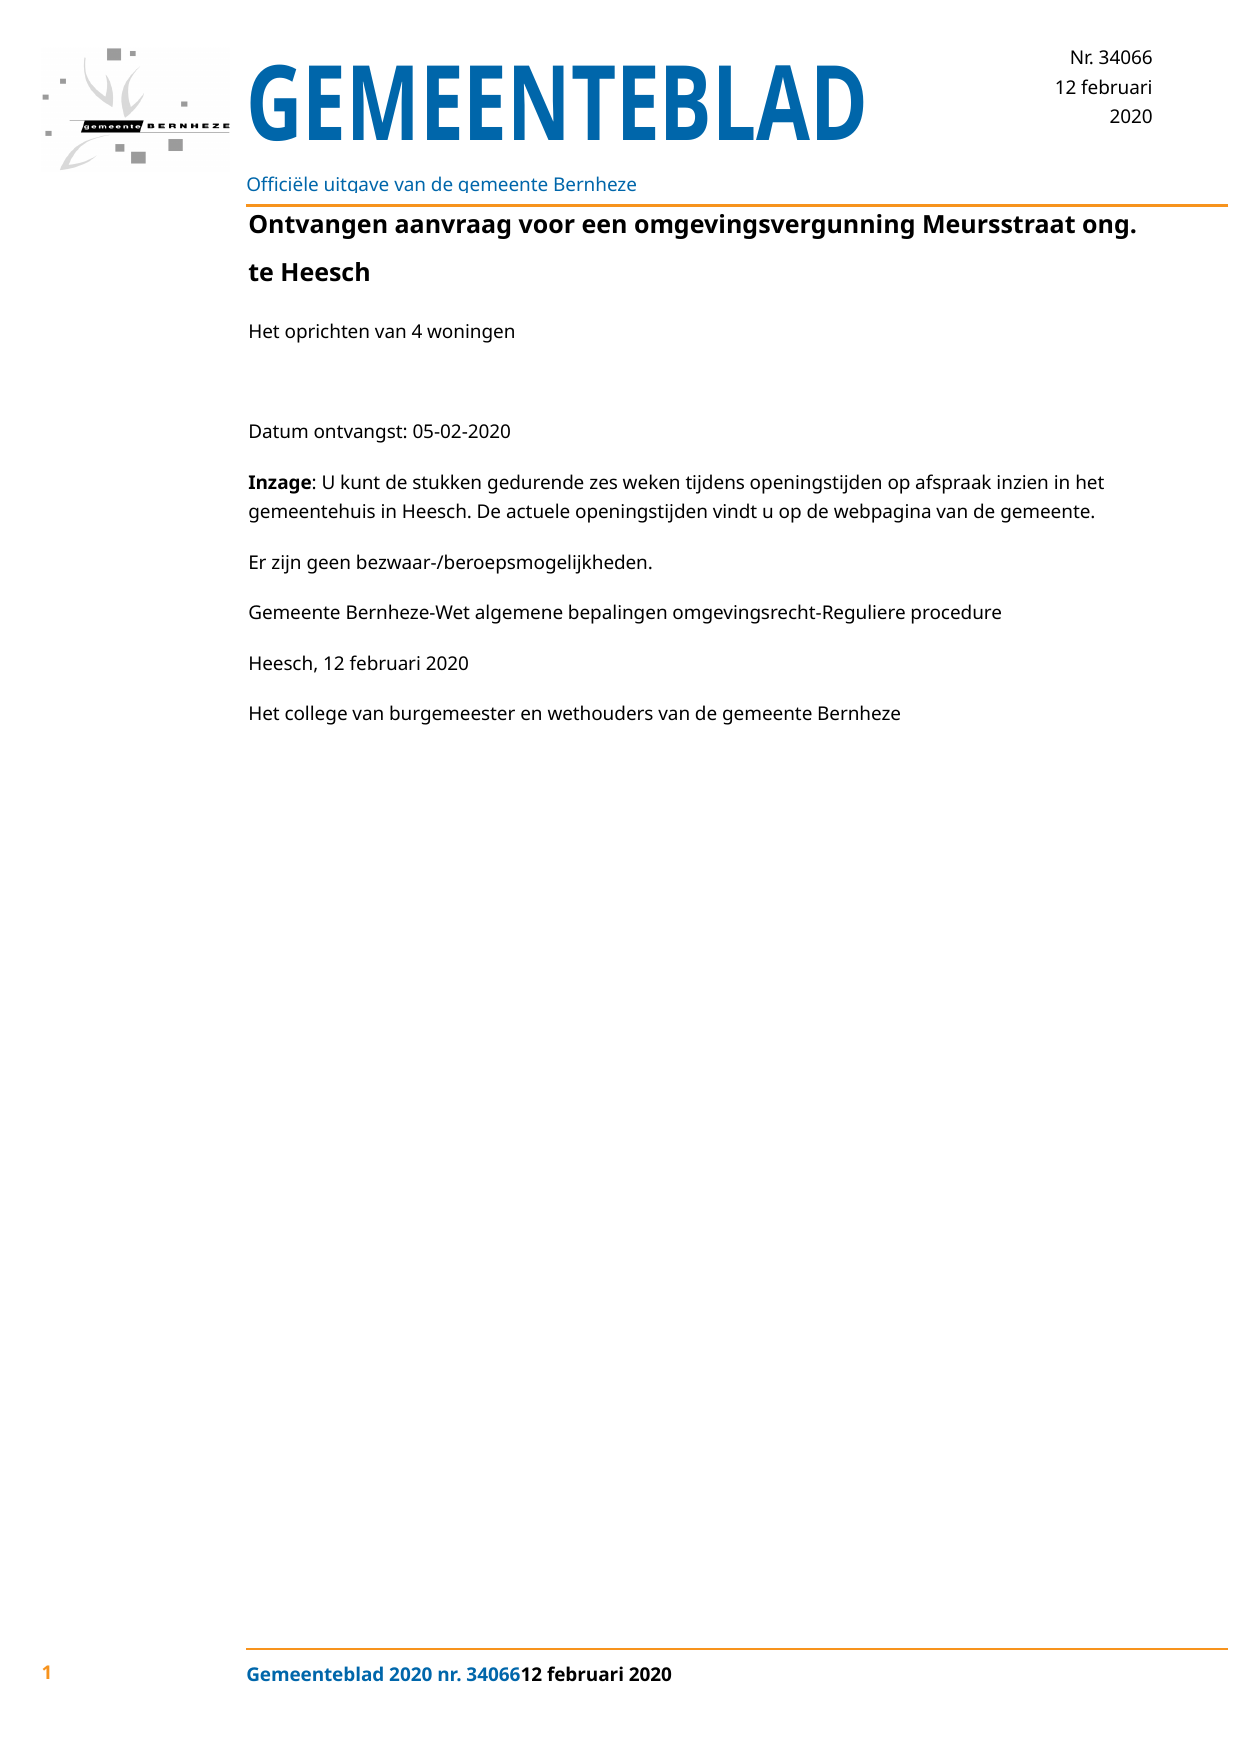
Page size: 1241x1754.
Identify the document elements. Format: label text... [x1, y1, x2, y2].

text Heesch, 12 februari 2020 [248, 650, 1152, 676]
text Gemeente Bernheze-Wet algemene bepalingen omgevingsrecht-Reguliere procedure [248, 599, 1152, 625]
text Er zijn geen bezwaar-/beroepsmogelijkheden. [248, 549, 1152, 575]
text Het oprichten van 4 woningen [248, 318, 1152, 344]
text Ontvangen aanvraag voor een omgevingsvergunning Meursstraat ong. te Heesch [248, 207, 1152, 288]
text Inzage: U kunt de stukken gedurende zes weken tijdens openingstijden op afspraak inzien in het gemeentehuis in Heesch. De actuele openingstijden vindt u op de webpagina van de gemeente. [248, 469, 1152, 524]
text Het college van burgemeester en wethouders van de gemeente Bernheze [248, 700, 1152, 726]
text Datum ontvangst: 05-02-2020 [248, 419, 1152, 444]
picture [41, 47, 231, 172]
